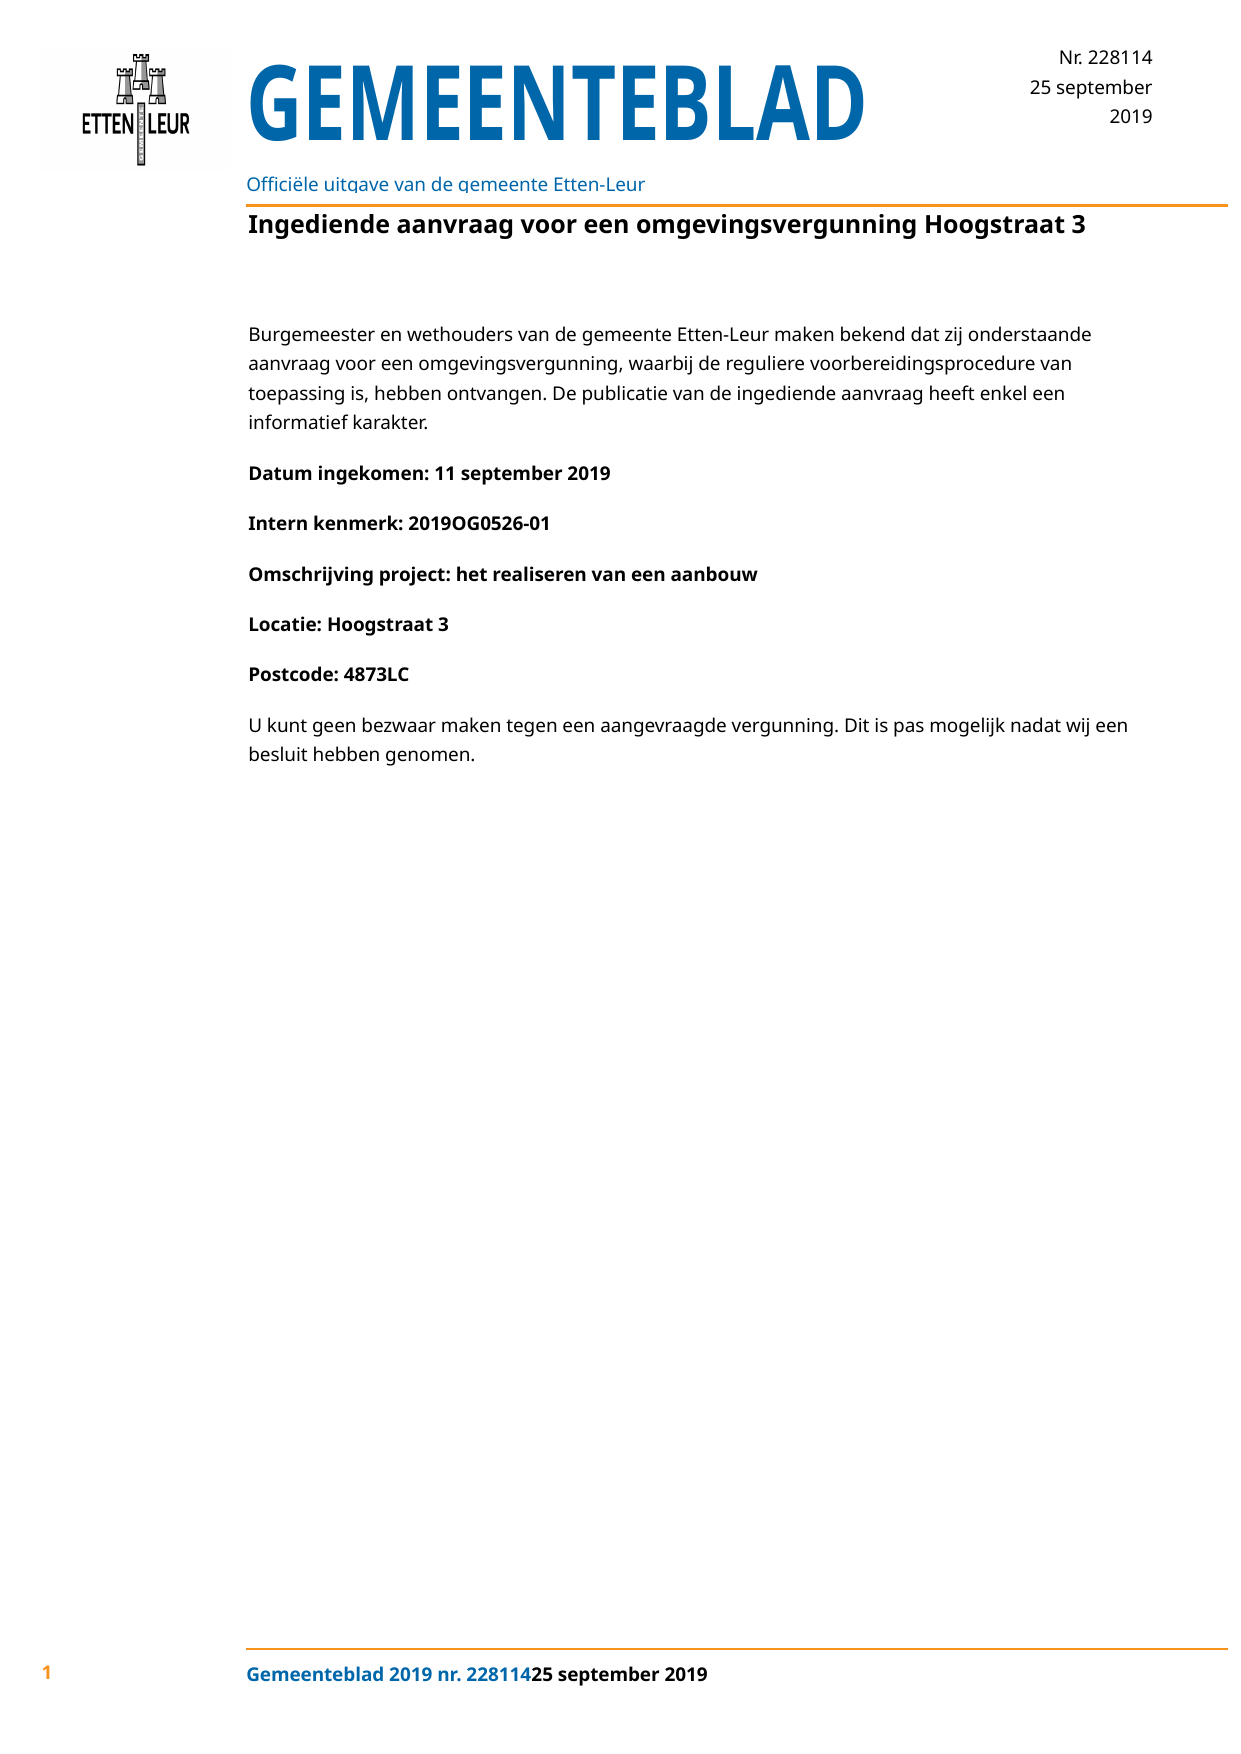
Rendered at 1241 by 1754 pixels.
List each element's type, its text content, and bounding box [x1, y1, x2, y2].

text Ingediende aanvraag voor een omgevingsvergunning Hoogstraat 3 [248, 207, 1152, 241]
text Burgemeester en wethouders van de gemeente Etten-Leur maken bekend dat zij onderstaande aanvraag voor een omgevingsvergunning, waarbij de reguliere voorbereidingsprocedure van toepassing is, hebben ontvangen. De publicatie van de ingediende aanvraag heeft enkel een informatief karakter. [248, 321, 1152, 435]
text Postcode: 4873LC [248, 662, 1152, 687]
text Datum ingekomen: 11 september 2019 [248, 460, 1152, 486]
text Locatie: Hoogstraat 3 [248, 611, 1152, 637]
picture [41, 47, 231, 172]
text Omschrijving project: het realiseren van een aanbouw [248, 561, 1152, 586]
text Intern kenmerk: 2019OG0526-01 [248, 510, 1152, 536]
text U kunt geen bezwaar maken tegen een aangevraagde vergunning. Dit is pas mogelijk nadat wij een besluit hebben genomen. [248, 712, 1152, 767]
